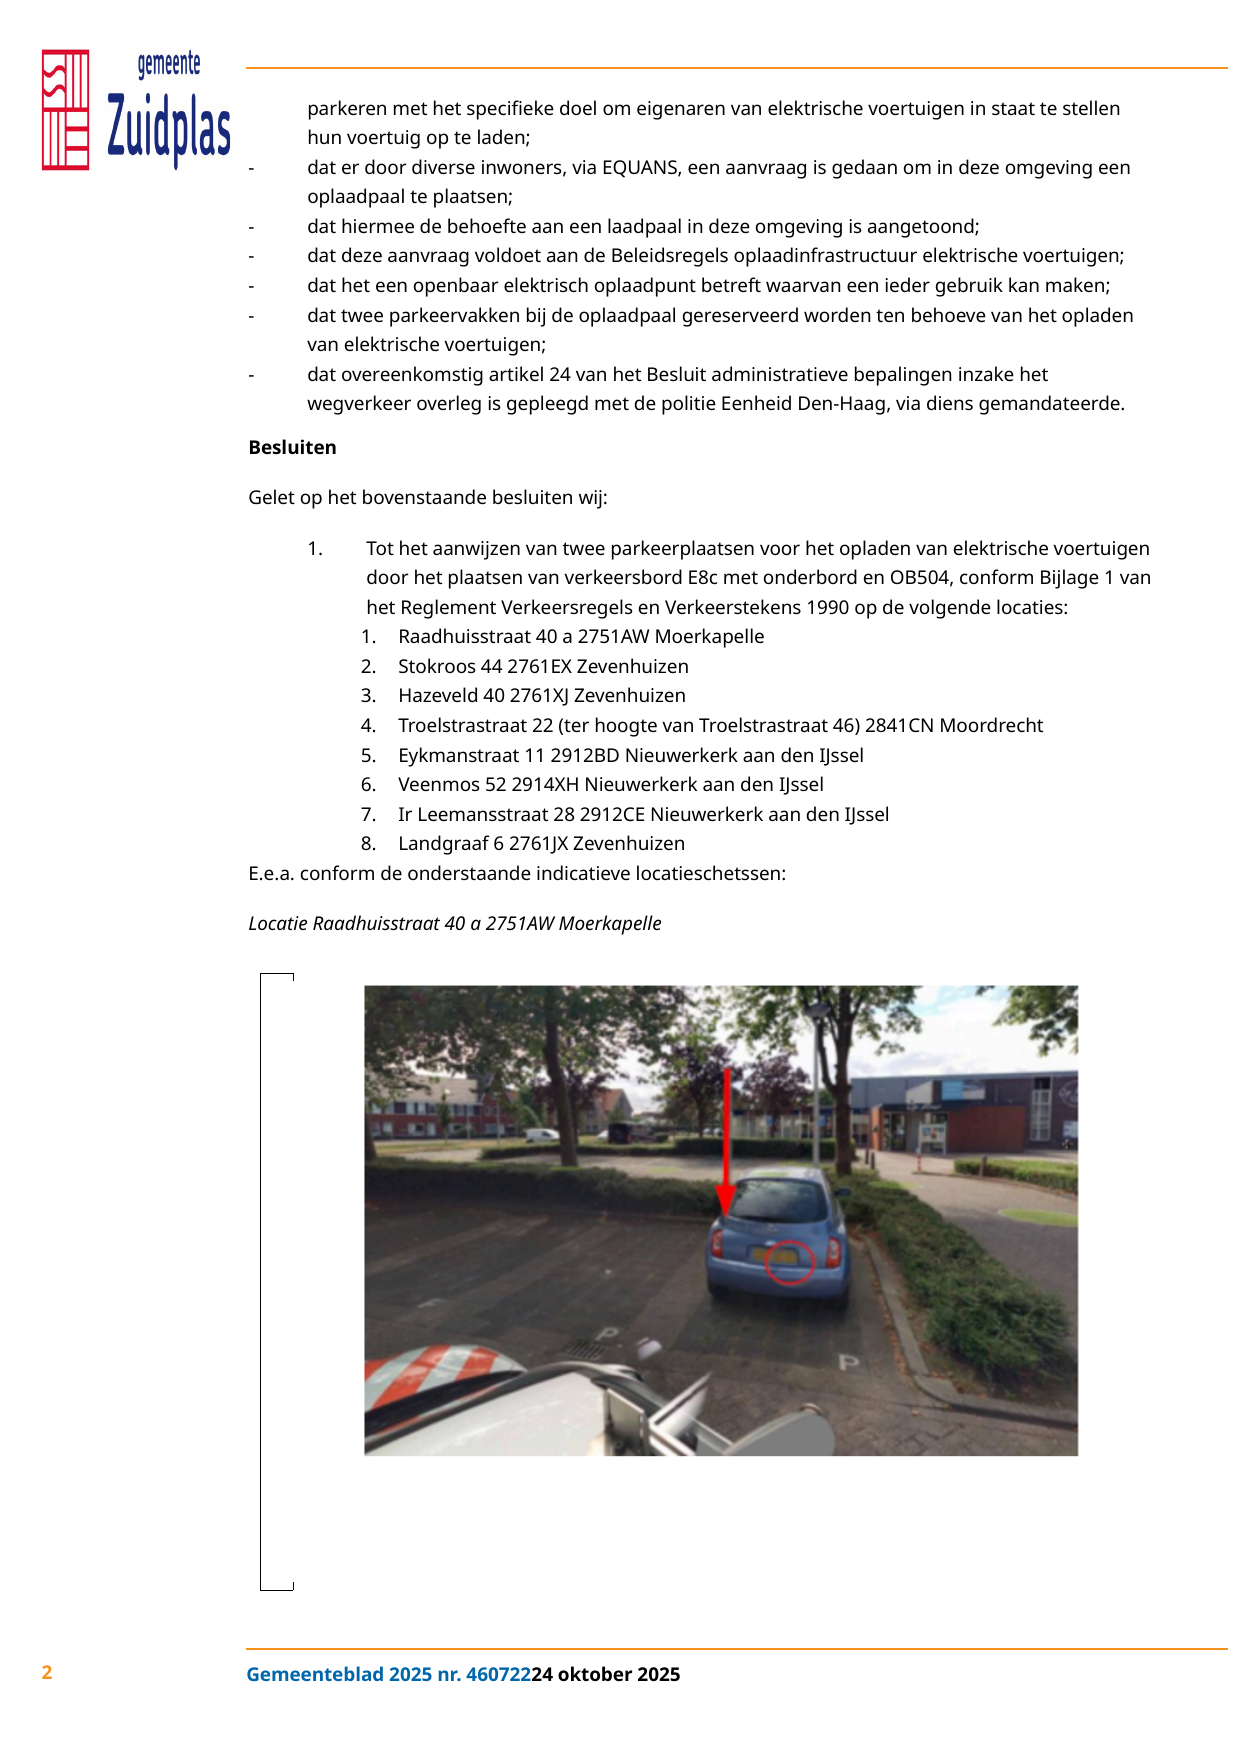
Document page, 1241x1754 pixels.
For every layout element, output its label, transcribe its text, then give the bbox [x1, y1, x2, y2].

list Ir Leemansstraat 28 2912CE Nieuwerkerk aan den IJssel [361, 801, 1152, 827]
list dat deze aanvraag voldoet aan de Beleidsregels oplaadinfrastructuur elektrische voertuigen; [248, 243, 1152, 268]
list dat het een openbaar elektrisch oplaadpunt betreft waarvan een ieder gebruik kan maken; [248, 272, 1152, 298]
list Eykmanstraat 11 2912BD Nieuwerkerk aan den IJssel [361, 742, 1152, 767]
list Veenmos 52 2914XH Nieuwerkerk aan den IJssel [361, 771, 1152, 797]
text Locatie Raadhuisstraat 40 a 2751AW Moerkapelle [248, 911, 1152, 936]
text Gelet op het bovenstaande besluiten wij: [248, 484, 1152, 510]
list dat hiermee de behoefte aan een laadpaal in deze omgeving is aangetoond; [248, 213, 1152, 239]
list dat overeenkomstig artikel 24 van het Besluit administratieve bepalingen inzake het wegverkeer overleg is gepleegd met de politie Eenheid Den-Haag, via diens gemandateerde. [248, 361, 1152, 416]
list Landgraaf 6 2761JX Zevenhuizen [361, 831, 1152, 856]
picture [41, 47, 231, 172]
list Tot het aanwijzen van twee parkeerplaatsen voor het opladen van elektrische voertuigen door het plaatsen van verkeersbord E8c met onderbord en OB504, conform Bijlage 1 van het Reglement Verkeersregels en Verkeerstekens 1990 op de volgende locaties: [307, 535, 1152, 619]
list Troelstrastraat 22 (ter hoogte van Troelstrastraat 46) 2841CN Moordrecht [361, 712, 1152, 738]
list Hazeveld 40 2761XJ Zevenhuizen [361, 683, 1152, 708]
picture [268, 981, 1173, 1582]
text Besluiten [248, 434, 1152, 459]
list dat er door diverse inwoners, via EQUANS, een aanvraag is gedaan om in deze omgeving een oplaadpaal te plaatsen; [248, 154, 1152, 209]
list Raadhuisstraat 40 a 2751AW Moerkapelle [361, 623, 1152, 649]
list dat twee parkeervakken bij de oplaadpaal gereserveerd worden ten behoeve van het opladen van elektrische voertuigen; [248, 302, 1152, 357]
text E.e.a. conform de onderstaande indicatieve locatieschetssen: [248, 860, 1152, 886]
list parkeren met het specifieke doel om eigenaren van elektrische voertuigen in staat te stellen hun voertuig op te laden; [248, 95, 1152, 150]
list Stokroos 44 2761EX Zevenhuizen [361, 653, 1152, 679]
